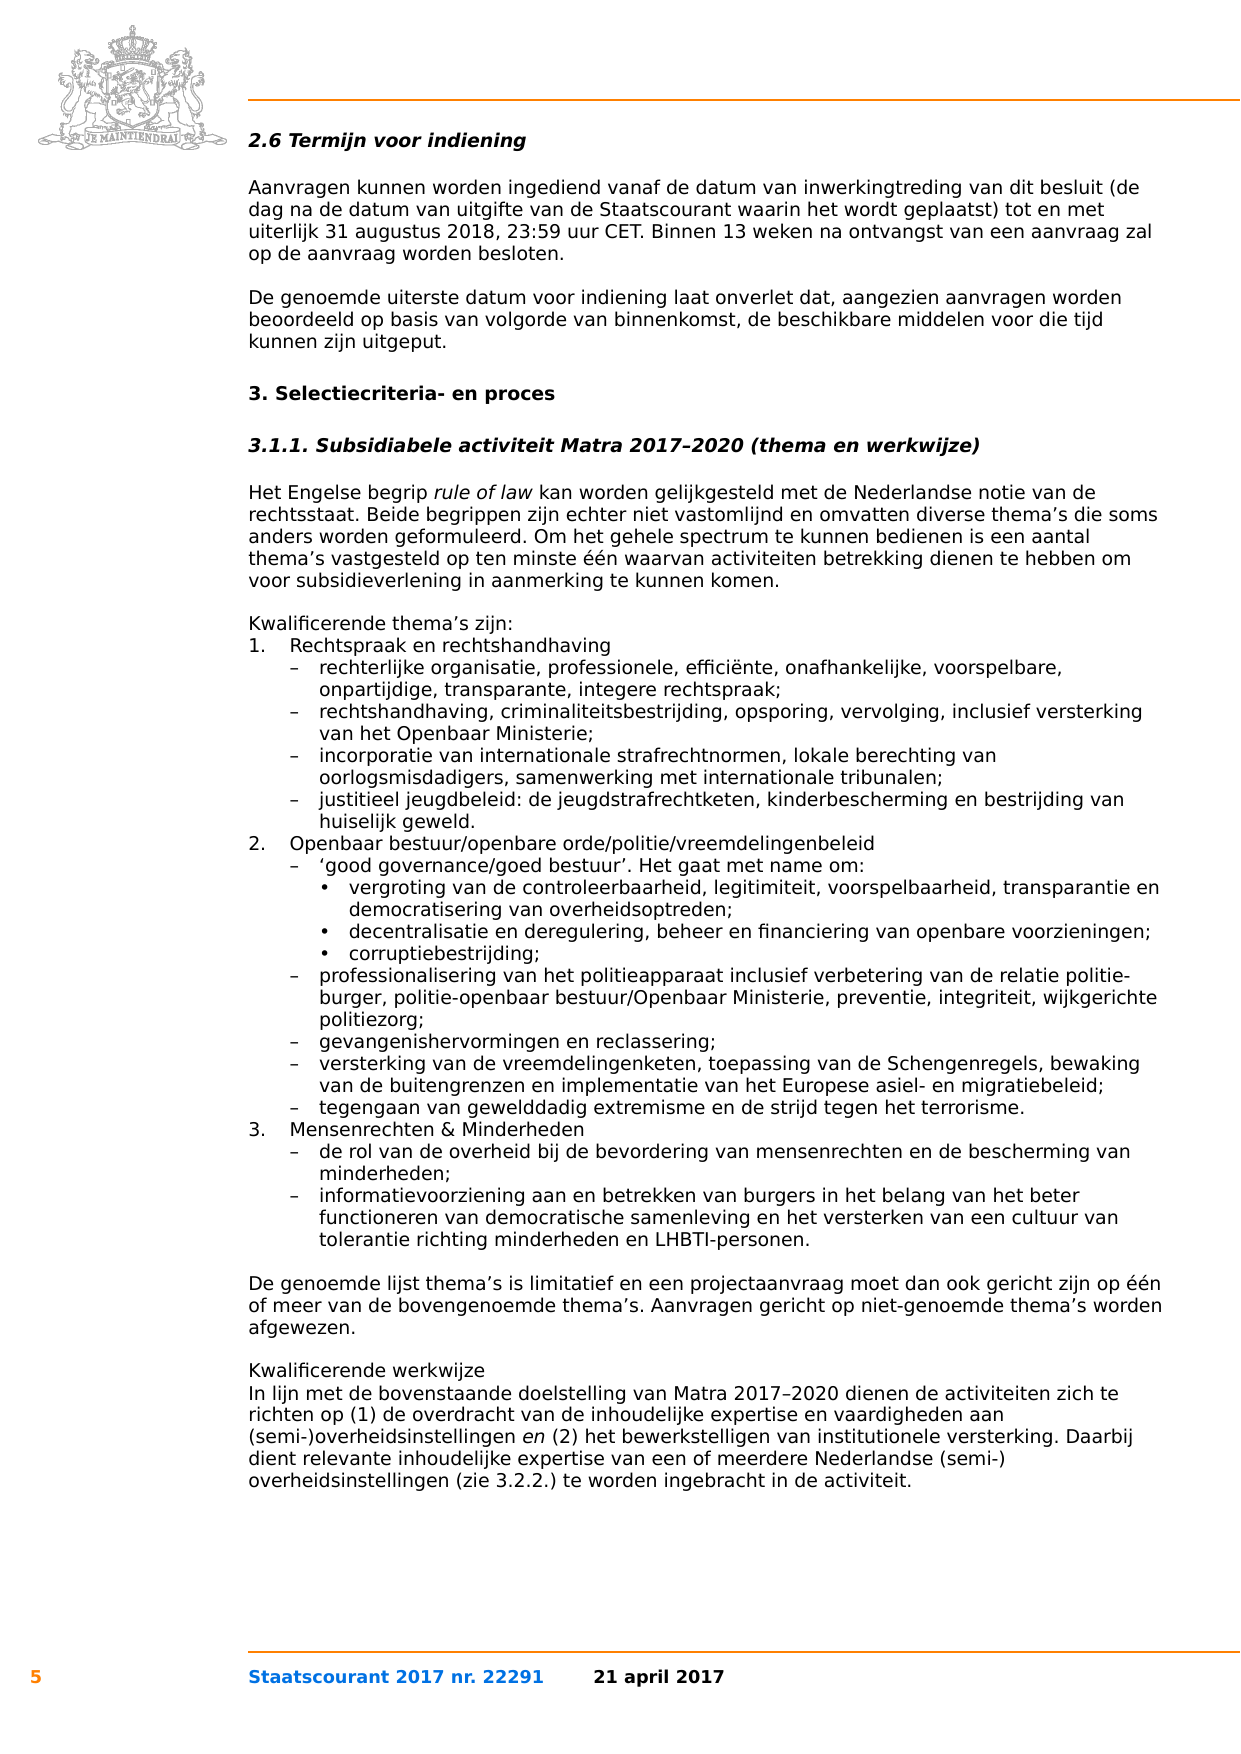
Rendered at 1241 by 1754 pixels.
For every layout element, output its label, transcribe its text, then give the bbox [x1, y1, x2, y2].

text • corruptiebestrijding; [319, 943, 1163, 965]
picture [38, 25, 227, 150]
text – professionalisering van het politieapparaat inclusief verbetering van de relatie politie-burger, politie-openbaar bestuur/Openbaar Ministerie, preventie, integriteit, wijkgerichte politiezorg; [289, 965, 1163, 1031]
text Kwalificerende thema’s zijn: [248, 613, 1163, 635]
text – versterking van de vreemdelingenketen, toepassing van de Schengenregels, bewaking van de buitengrenzen en implementatie van het Europese asiel- en migratiebeleid; [289, 1053, 1163, 1097]
text – rechterlijke organisatie, professionele, efficiënte, onafhankelijke, voorspelbare, onpartijdige, transparante, integere rechtspraak; [289, 657, 1163, 701]
text – de rol van de overheid bij de bevordering van mensenrechten en de bescherming van minderheden; [289, 1141, 1163, 1185]
text • decentralisatie en deregulering, beheer en financiering van openbare voorzieningen; [319, 921, 1163, 943]
text Kwalificerende werkwijze [248, 1360, 1163, 1382]
text – informatievoorziening aan en betrekken van burgers in het belang van het beter functioneren van democratische samenleving en het versterken van een cultuur van tolerantie richting minderheden en LHBTI-personen. [289, 1185, 1163, 1251]
text – incorporatie van internationale strafrechtnormen, lokale berechting van oorlogsmisdadigers, samenwerking met internationale tribunalen; [289, 745, 1163, 789]
text Het Engelse begrip rule of law kan worden gelijkgesteld met de Nederlandse notie van de rechtsstaat. Beide begrippen zijn echter niet vastomlijnd en omvatten diverse thema’s die soms anders worden geformuleerd. Om het gehele spectrum te kunnen bedienen is een aantal thema’s vastgesteld op ten minste één waarvan activiteiten betrekking dienen te hebben om voor subsidieverlening in aanmerking te kunnen komen. [248, 482, 1163, 591]
subtitle 2.6 Termijn voor indiening [248, 130, 1163, 152]
text De genoemde uiterste datum voor indiening laat onverlet dat, aangezien aanvragen worden beoordeeld op basis van volgorde van binnenkomst, de beschikbare middelen voor die tijd kunnen zijn uitgeput. [248, 287, 1163, 353]
text • vergroting van de controleerbaarheid, legitimiteit, voorspelbaarheid, transparantie en democratisering van overheidsoptreden; [319, 877, 1163, 921]
text De genoemde lijst thema’s is limitatief en een projectaanvraag moet dan ook gericht zijn op één of meer van de bovengenoemde thema’s. Aanvragen gericht op niet-genoemde thema’s worden afgewezen. [248, 1273, 1163, 1338]
text 1. Rechtspraak en rechtshandhaving [248, 635, 1163, 657]
text – justitieel jeugdbeleid: de jeugdstrafrechtketen, kinderbescherming en bestrijding van huiselijk geweld. [289, 789, 1163, 833]
text – ‘good governance/goed bestuur’. Het gaat met name om: [289, 855, 1163, 877]
text 2. Openbaar bestuur/openbare orde/politie/vreemdelingenbeleid [248, 833, 1163, 855]
text In lijn met de bovenstaande doelstelling van Matra 2017–2020 dienen de activiteiten zich te richten op (1) de overdracht van de inhoudelijke expertise en vaardigheden aan (semi-)overheidsinstellingen en (2) het bewerkstelligen van institutionele versterking. Daarbij dient relevante inhoudelijke expertise van een of meerdere Nederlandse (semi-) overheidsinstellingen (zie 3.2.2.) te worden ingebracht in de activiteit. [248, 1382, 1163, 1492]
text – rechtshandhaving, criminaliteitsbestrijding, opsporing, vervolging, inclusief versterking van het Openbaar Ministerie; [289, 701, 1163, 745]
text Aanvragen kunnen worden ingediend vanaf de datum van inwerkingtreding van dit besluit (de dag na de datum van uitgifte van de Staatscourant waarin het wordt geplaatst) tot en met uiterlijk 31 augustus 2018, 23:59 uur CET. Binnen 13 weken na ontvangst van een aanvraag zal op de aanvraag worden besloten. [248, 177, 1163, 265]
subtitle 3. Selectiecriteria- en proces [248, 383, 1163, 404]
text – gevangenishervormingen en reclassering; [289, 1031, 1163, 1053]
subtitle 3.1.1. Subsidiabele activiteit Matra 2017–2020 (thema en werkwijze) [248, 434, 1163, 457]
text 3. Mensenrechten & Minderheden [248, 1119, 1163, 1141]
text – tegengaan van gewelddadig extremisme en de strijd tegen het terrorisme. [289, 1097, 1163, 1119]
